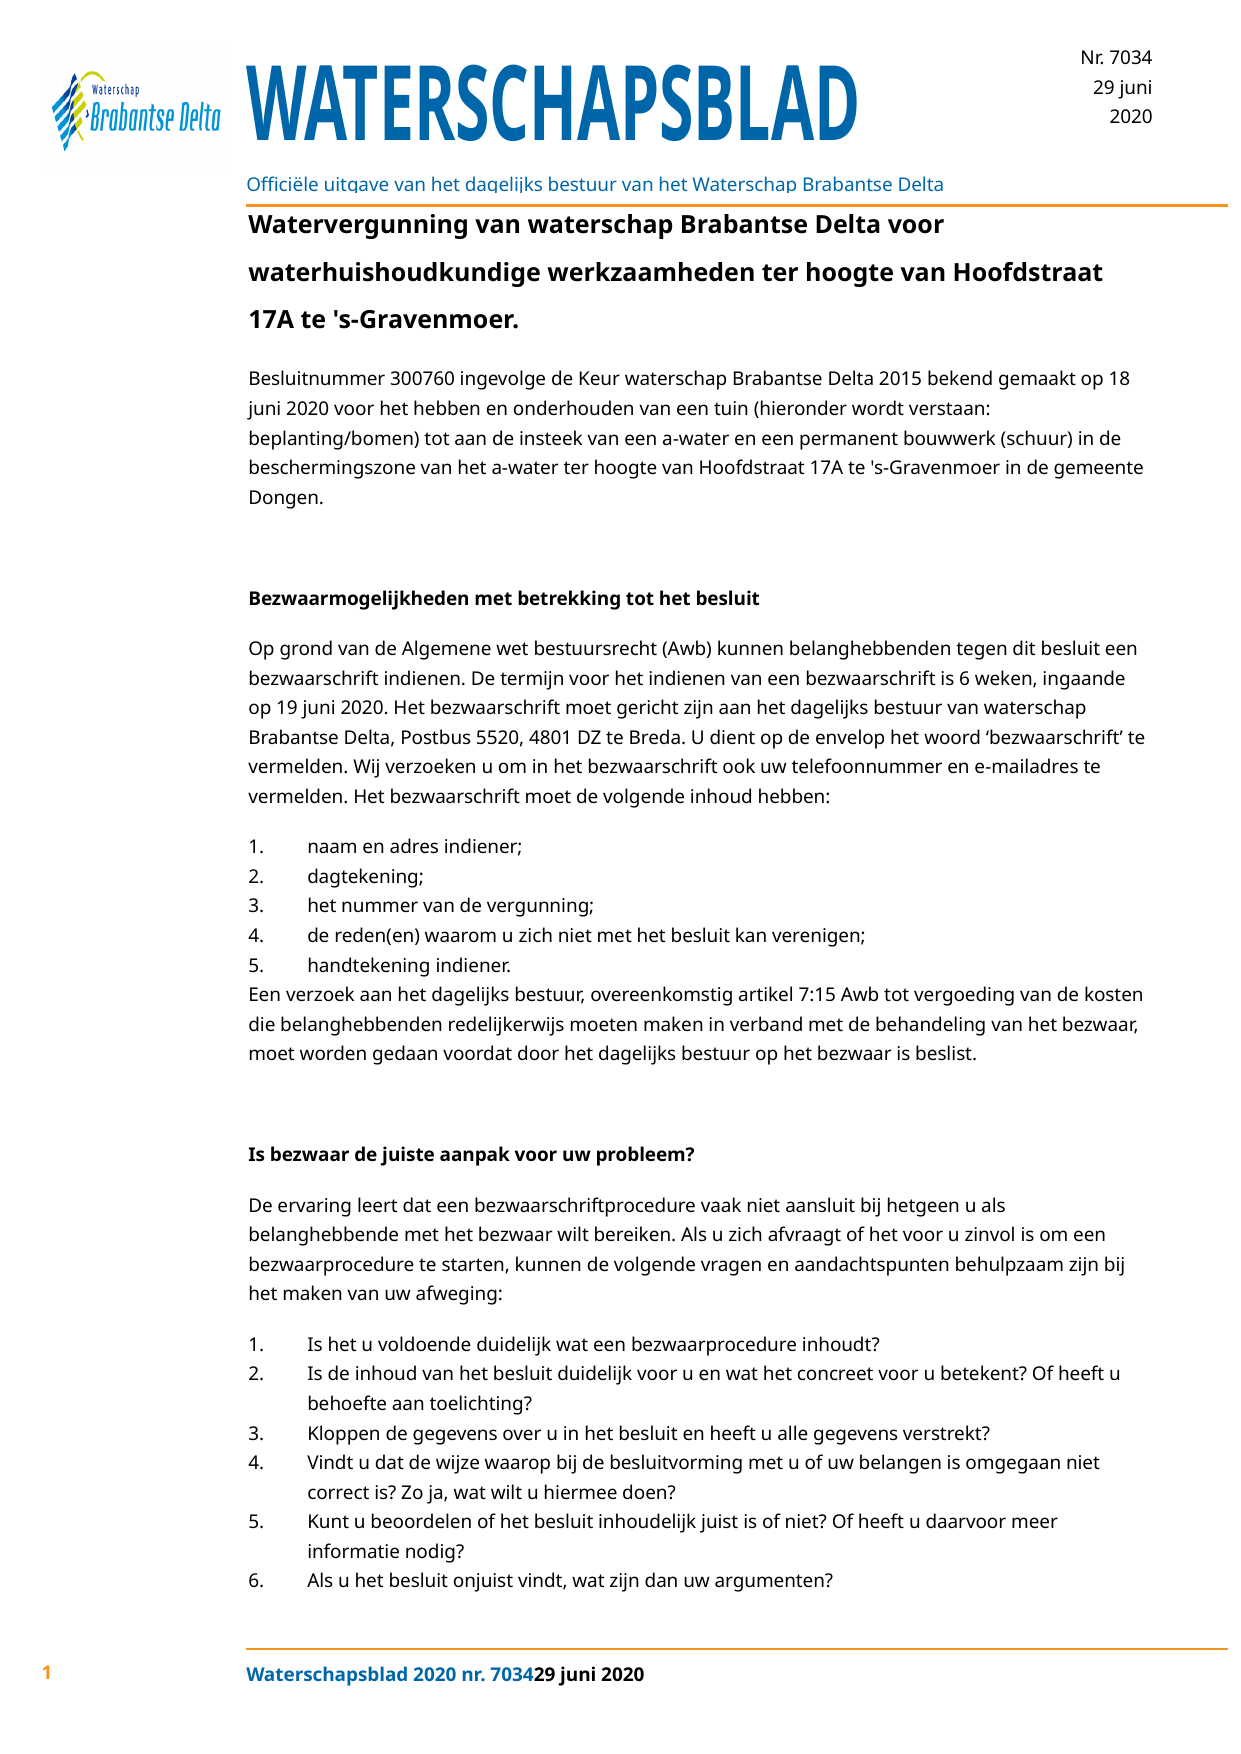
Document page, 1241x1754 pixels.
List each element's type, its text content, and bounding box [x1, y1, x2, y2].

text Is bezwaar de juiste aanpak voor uw probleem? [248, 1141, 1152, 1167]
text Watervergunning van waterschap Brabantse Delta voor waterhuishoudkundige werkzaamheden ter hoogte van Hoofdstraat 17A te 's-Gravenmoer. [248, 207, 1152, 336]
text Bezwaarmogelijkheden met betrekking tot het besluit [248, 585, 1152, 610]
list naam en adres indiener; [248, 833, 1152, 859]
text De ervaring leert dat een bezwaarschriftprocedure vaak niet aansluit bij hetgeen u als belanghebbende met het bezwaar wilt bereiken. Als u zich afvraagt of het voor u zinvol is om een bezwaarprocedure te starten, kunnen de volgende vragen en aandachtspunten behulpzaam zijn bij het maken van uw afweging: [248, 1192, 1152, 1306]
list Is het u voldoende duidelijk wat een bezwaarprocedure inhoudt? [248, 1331, 1152, 1357]
list dagtekening; [248, 863, 1152, 889]
list het nummer van de vergunning; [248, 893, 1152, 918]
list handtekening indiener. [248, 952, 1152, 977]
text Een verzoek aan het dagelijks bestuur, overeenkomstig artikel 7:15 Awb tot vergoeding van de kosten die belanghebbenden redelijkerwijs moeten maken in verband met de behandeling van het bezwaar, moet worden gedaan voordat door het dagelijks bestuur op het bezwaar is beslist. [248, 981, 1152, 1066]
text Op grond van de Algemene wet bestuursrecht (Awb) kunnen belanghebbenden tegen dit besluit een bezwaarschrift indienen. De termijn voor het indienen van een bezwaarschrift is 6 weken, ingaande op 19 juni 2020. Het bezwaarschrift moet gericht zijn aan het dagelijks bestuur van waterschap Brabantse Delta, Postbus 5520, 4801 DZ te Breda. U dient op de envelop het woord ‘bezwaarschrift’ te vermelden. Wij verzoeken u om in het bezwaarschrift ook uw telefoonnummer en e‑mailadres te vermelden. Het bezwaarschrift moet de volgende inhoud hebben: [248, 635, 1152, 809]
list Kunt u beoordelen of het besluit inhoudelijk juist is of niet? Of heeft u daarvoor meer informatie nodig? [248, 1508, 1152, 1564]
list Als u het besluit onjuist vindt, wat zijn dan uw argumenten? [248, 1568, 1152, 1593]
list Is de inhoud van het besluit duidelijk voor u en wat het concreet voor u betekent? Of heeft u behoefte aan toelichting? [248, 1361, 1152, 1416]
list Kloppen de gegevens over u in het besluit en heeft u alle gegevens verstrekt? [248, 1420, 1152, 1445]
text Besluitnummer 300760 ingevolge de Keur waterschap Brabantse Delta 2015 bekend gemaakt op 18 juni 2020 voor het hebben en onderhouden van een tuin (hieronder wordt verstaan: beplanting/bomen) tot aan de insteek van een a-water en een permanent bouwwerk (schuur) in de beschermingszone van het a-water ter hoogte van Hoofdstraat 17A te 's-Gravenmoer in de gemeente Dongen. [248, 366, 1152, 509]
picture [41, 47, 231, 172]
list de reden(en) waarom u zich niet met het besluit kan verenigen; [248, 922, 1152, 948]
list Vindt u dat de wijze waarop bij de besluitvorming met u of uw belangen is omgegaan niet correct is? Zo ja, wat wilt u hiermee doen? [248, 1449, 1152, 1504]
